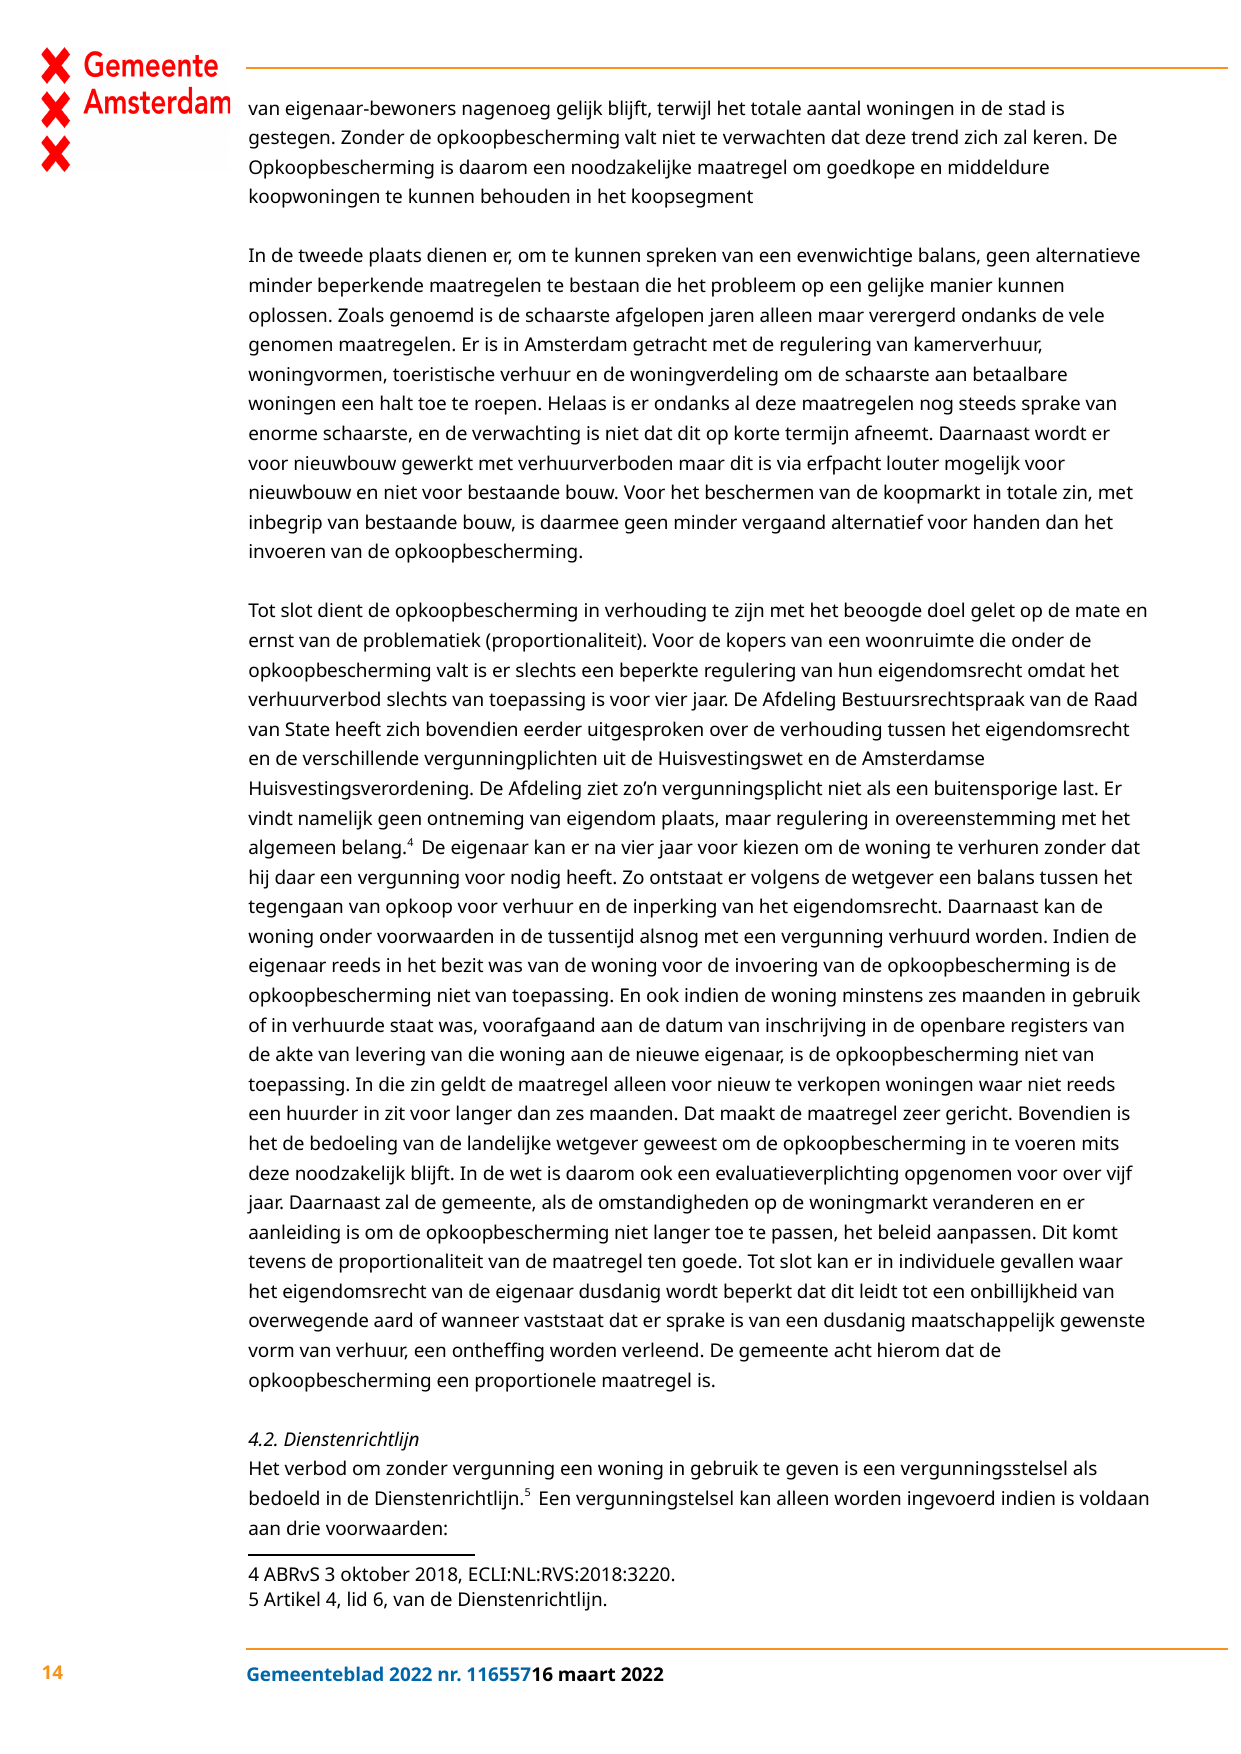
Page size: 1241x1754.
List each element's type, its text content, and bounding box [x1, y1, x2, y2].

text In de tweede plaats dienen er, om te kunnen spreken van een evenwichtige balans, geen alternatieve minder beperkende maatregelen te bestaan die het probleem op een gelijke manier kunnen oplossen. Zoals genoemd is de schaarste afgelopen jaren alleen maar verergerd ondanks de vele genomen maatregelen. Er is in Amsterdam getracht met de regulering van kamerverhuur, woningvormen, toeristische verhuur en de woningverdeling om de schaarste aan betaalbare woningen een halt toe te roepen. Helaas is er ondanks al deze maatregelen nog steeds sprake van enorme schaarste, en de verwachting is niet dat dit op korte termijn afneemt. Daarnaast wordt er voor nieuwbouw gewerkt met verhuurverboden maar dit is via erfpacht louter mogelijk voor nieuwbouw en niet voor bestaande bouw. Voor het beschermen van de koopmarkt in totale zin, met inbegrip van bestaande bouw, is daarmee geen minder vergaand alternatief voor handen dan het invoeren van de opkoopbescherming. [248, 243, 1152, 564]
text 4.2. Dienstenrichtlijn [248, 1426, 1152, 1452]
text van eigenaar-bewoners nagenoeg gelijk blijft, terwijl het totale aantal woningen in de stad is gestegen. Zonder de opkoopbescherming valt niet te verwachten dat deze trend zich zal keren. De Opkoopbescherming is daarom een noodzakelijke maatregel om goedkope en middeldure koopwoningen te kunnen behouden in het koopsegment [248, 95, 1152, 209]
picture [41, 47, 231, 172]
text Artikel 4, lid 6, van de Dienstenrichtlijn. [248, 1586, 1152, 1612]
text Het verbod om zonder vergunning een woning in gebruik te geven is een vergunningsstelsel als bedoeld in de Dienstenrichtlijn. Een vergunningstelsel kan alleen worden ingevoerd indien is voldaan aan drie voorwaarden: [248, 1456, 1152, 1541]
text Tot slot dient de opkoopbescherming in verhouding te zijn met het beoogde doel gelet op de mate en ernst van de problematiek (proportionaliteit). Voor de kopers van een woonruimte die onder de opkoopbescherming valt is er slechts een beperkte regulering van hun eigendomsrecht omdat het verhuurverbod slechts van toepassing is voor vier jaar. De Afdeling Bestuursrechtspraak van de Raad van State heeft zich bovendien eerder uitgesproken over de verhouding tussen het eigendomsrecht en de verschillende vergunningplichten uit de Huisvestingswet en de Amsterdamse Huisvestingsverordening. De Afdeling ziet zo’n vergunningsplicht niet als een buitensporige last. Er vindt namelijk geen ontneming van eigendom plaats, maar regulering in overeenstemming met het algemeen belang. De eigenaar kan er na vier jaar voor kiezen om de woning te verhuren zonder dat hij daar een vergunning voor nodig heeft. Zo ontstaat er volgens de wetgever een balans tussen het tegengaan van opkoop voor verhuur en de inperking van het eigendomsrecht. Daarnaast kan de woning onder voorwaarden in de tussentijd alsnog met een vergunning verhuurd worden. Indien de eigenaar reeds in het bezit was van de woning voor de invoering van de opkoopbescherming is de opkoopbescherming niet van toepassing. En ook indien de woning minstens zes maanden in gebruik of in verhuurde staat was, voorafgaand aan de datum van inschrijving in de openbare registers van de akte van levering van die woning aan de nieuwe eigenaar, is de opkoopbescherming niet van toepassing. In die zin geldt de maatregel alleen voor nieuw te verkopen woningen waar niet reeds een huurder in zit voor langer dan zes maanden. Dat maakt de maatregel zeer gericht. Bovendien is het de bedoeling van de landelijke wetgever geweest om de opkoopbescherming in te voeren mits deze noodzakelijk blijft. In de wet is daarom ook een evaluatieverplichting opgenomen voor over vijf jaar. Daarnaast zal de gemeente, als de omstandigheden op de woningmarkt veranderen en er aanleiding is om de opkoopbescherming niet langer toe te passen, het beleid aanpassen. Dit komt tevens de proportionaliteit van de maatregel ten goede. Tot slot kan er in individuele gevallen waar het eigendomsrecht van de eigenaar dusdanig wordt beperkt dat dit leidt tot een onbillijkheid van overwegende aard of wanneer vaststaat dat er sprake is van een dusdanig maatschappelijk gewenste vorm van verhuur, een ontheffing worden verleend. De gemeente acht hierom dat de opkoopbescherming een proportionele maatregel is. [248, 598, 1152, 1393]
text ABRvS 3 oktober 2018, ECLI:NL:RVS:2018:3220. [248, 1561, 1152, 1586]
